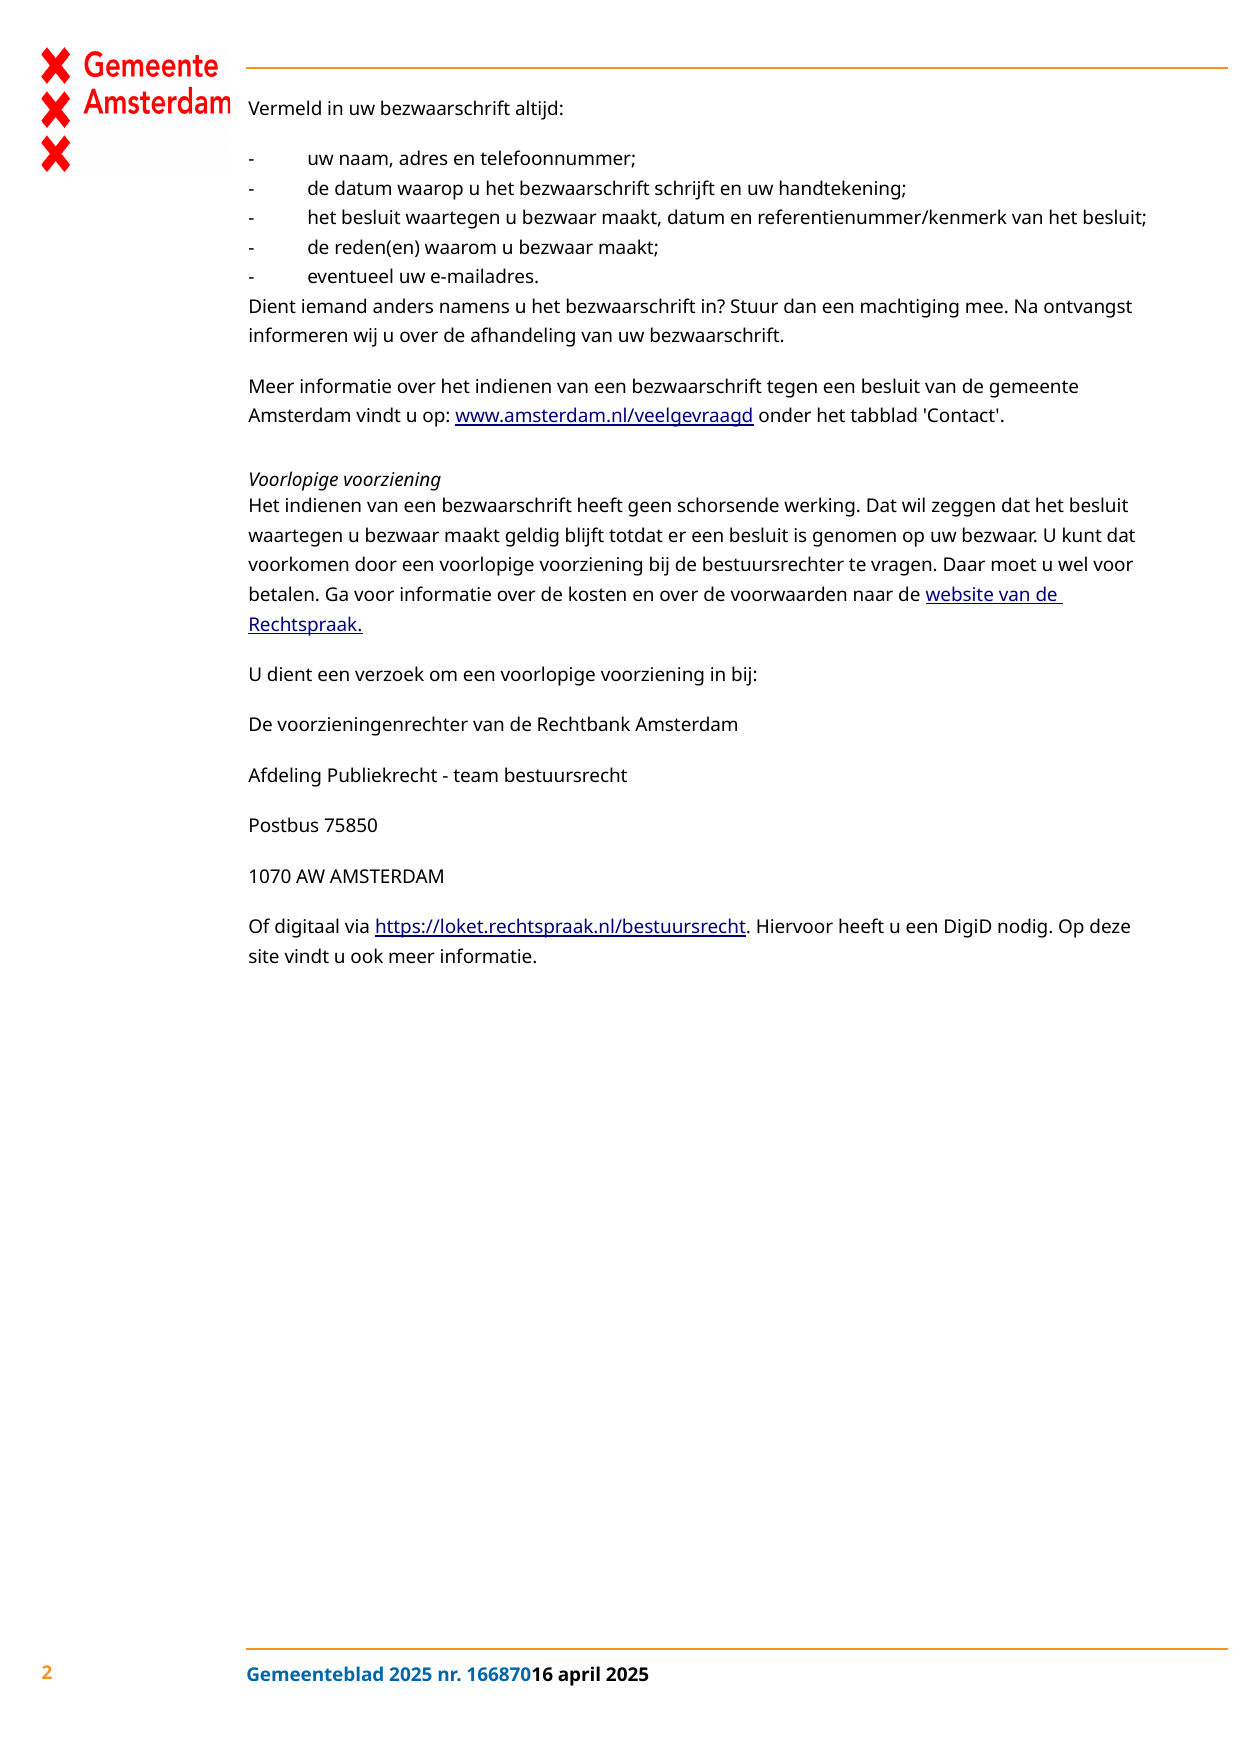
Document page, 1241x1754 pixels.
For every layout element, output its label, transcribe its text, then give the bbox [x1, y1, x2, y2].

text Het indienen van een bezwaarschrift heeft geen schorsende werking. Dat wil zeggen dat het besluit waartegen u bezwaar maakt geldig blijft totdat er een besluit is genomen op uw bezwaar. U kunt dat voorkomen door een voorlopige voorziening bij de bestuursrechter te vragen. Daar moet u wel voor betalen. Ga voor informatie over de kosten en over de voorwaarden naar de website van de Rechtspraak. [248, 492, 1152, 636]
list eventueel uw e-mailadres. [248, 263, 1152, 289]
text 1070 AW AMSTERDAM [248, 863, 1152, 888]
picture [41, 47, 231, 172]
text Vermeld in uw bezwaarschrift altijd: [248, 95, 1152, 121]
text Afdeling Publiekrecht - team bestuursrecht [248, 762, 1152, 788]
text Postbus 75850 [248, 812, 1152, 838]
list de reden(en) waarom u bezwaar maakt; [248, 234, 1152, 260]
text Dient iemand anders namens u het bezwaarschrift in? Stuur dan een machtiging mee. Na ontvangst informeren wij u over de afhandeling van uw bezwaarschrift. [248, 293, 1152, 348]
text De voorzieningenrechter van de Rechtbank Amsterdam [248, 712, 1152, 737]
list de datum waarop u het bezwaarschrift schrijft en uw handtekening; [248, 175, 1152, 201]
text Voorlopige voorziening [248, 467, 1152, 492]
list het besluit waartegen u bezwaar maakt, datum en referentienummer/kenmerk van het besluit; [248, 204, 1152, 230]
text Of digitaal via https://loket.rechtspraak.nl/bestuursrecht. Hiervoor heeft u een DigiD nodig. Op deze site vindt u ook meer informatie. [248, 913, 1152, 968]
list uw naam, adres en telefoonnummer; [248, 145, 1152, 171]
text U dient een verzoek om een voorlopige voorziening in bij: [248, 661, 1152, 687]
text Meer informatie over het indienen van een bezwaarschrift tegen een besluit van de gemeente Amsterdam vindt u op: www.amsterdam.nl/veelgevraagd onder het tabblad 'Contact'. [248, 373, 1152, 428]
